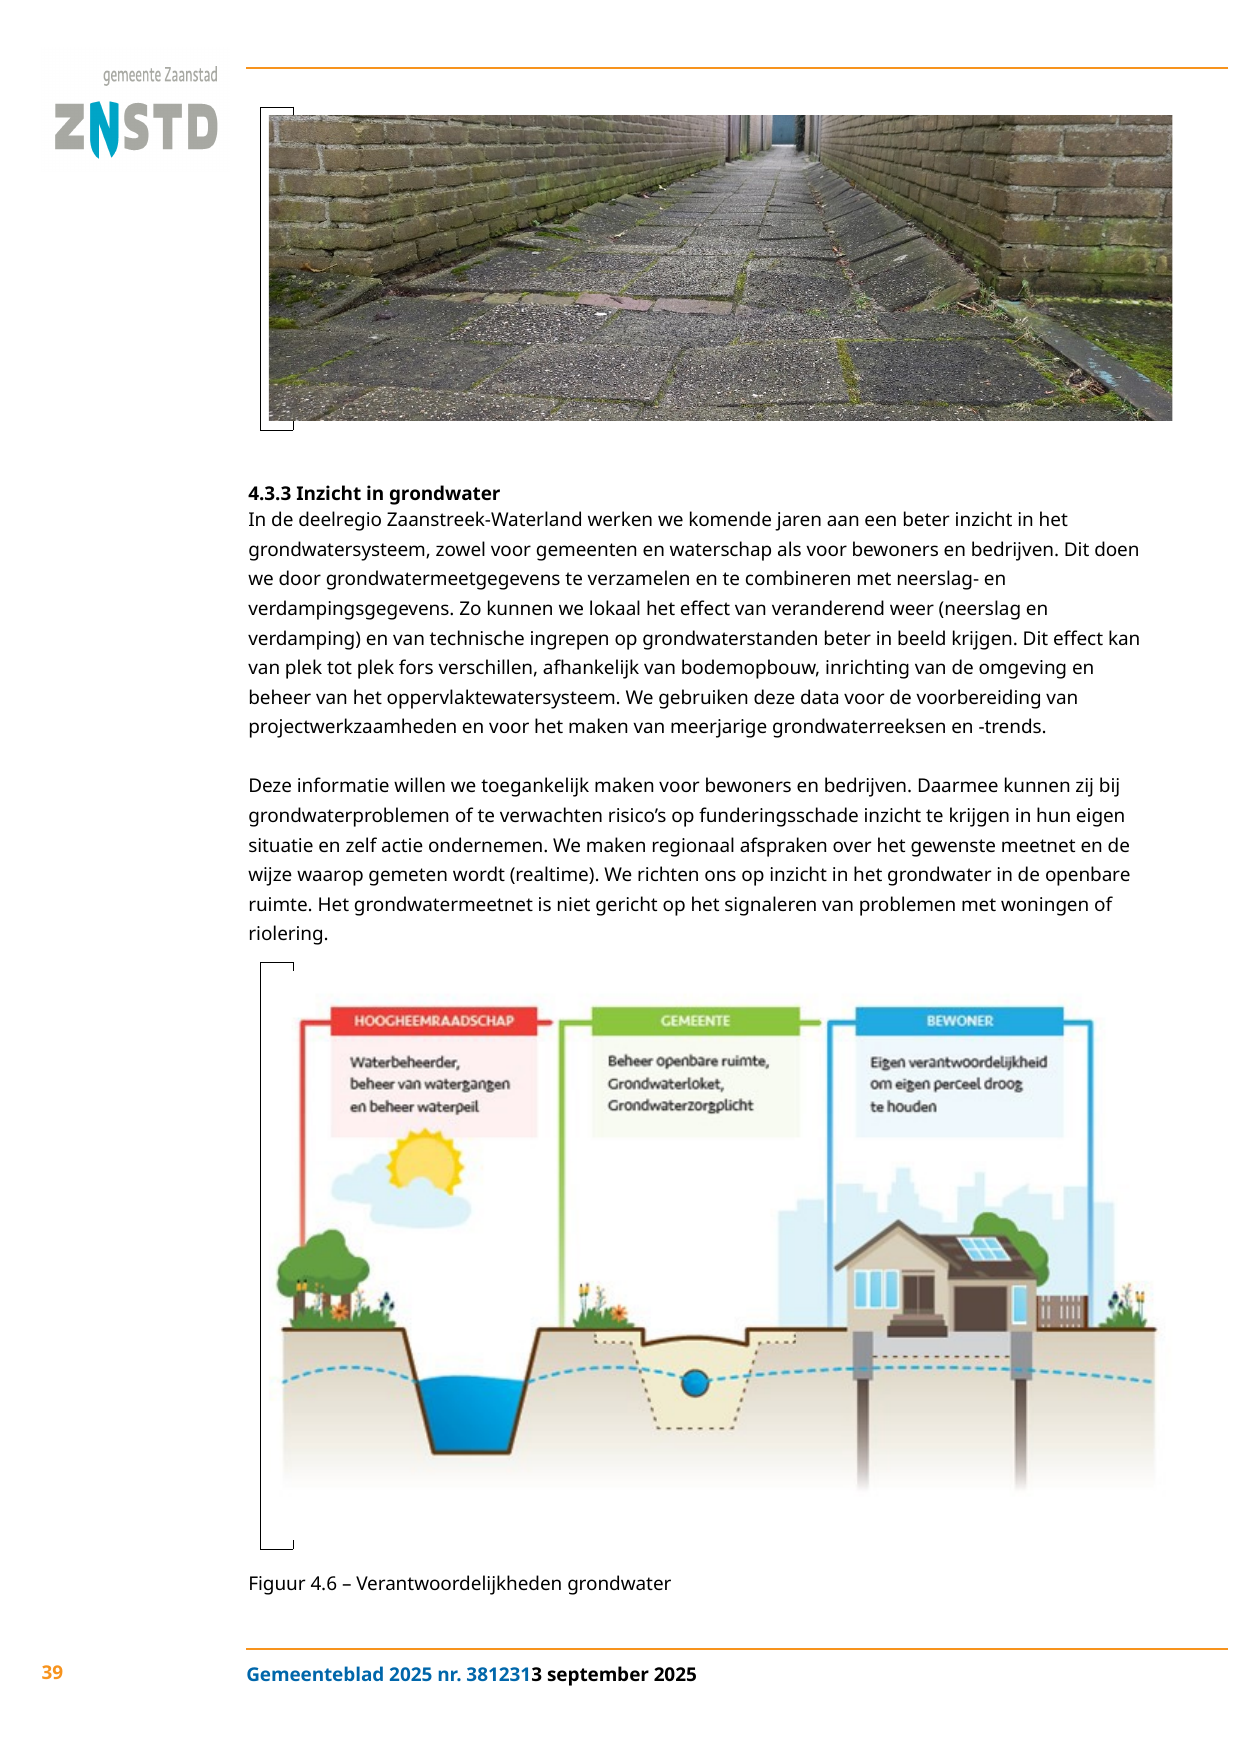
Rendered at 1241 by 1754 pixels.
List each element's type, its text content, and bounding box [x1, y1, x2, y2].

text Figuur 4.6 – Verantwoordelijkheden grondwater [248, 1570, 1152, 1596]
text In de deelregio Zaanstreek-Waterland werken we komende jaren aan een beter inzicht in het grondwatersysteem, zowel voor gemeenten en waterschap als voor bewoners en bedrijven. Dit doen we door grondwatermeetgegevens te verzamelen en te combineren met neerslag- en verdampingsgegevens. Zo kunnen we lokaal het effect van veranderend weer (neerslag en verdamping) en van technische ingrepen op grondwaterstanden beter in beeld krijgen. Dit effect kan van plek tot plek fors verschillen, afhankelijk van bodemopbouw, inrichting van de omgeving en beheer van het oppervlaktewatersysteem. We gebruiken deze data voor de voorbereiding van projectwerkzaamheden en voor het maken van meerjarige grondwaterreeksen en -trends. [248, 506, 1152, 739]
picture [268, 115, 1173, 421]
picture [41, 47, 231, 172]
text Deze informatie willen we toegankelijk maken voor bewoners en bedrijven. Daarmee kunnen zij bij grondwaterproblemen of te verwachten risico’s op funderingsschade inzicht te krijgen in hun eigen situatie en zelf actie ondernemen. We maken regionaal afspraken over het gewenste meetnet en de wijze waarop gemeten wordt (realtime). We richten ons op inzicht in het grondwater in de openbare ruimte. Het grondwatermeetnet is niet gericht op het signaleren van problemen met woningen of riolering. [248, 773, 1152, 946]
picture [268, 971, 1173, 1540]
text 4.3.3 Inzicht in grondwater [248, 481, 1152, 506]
